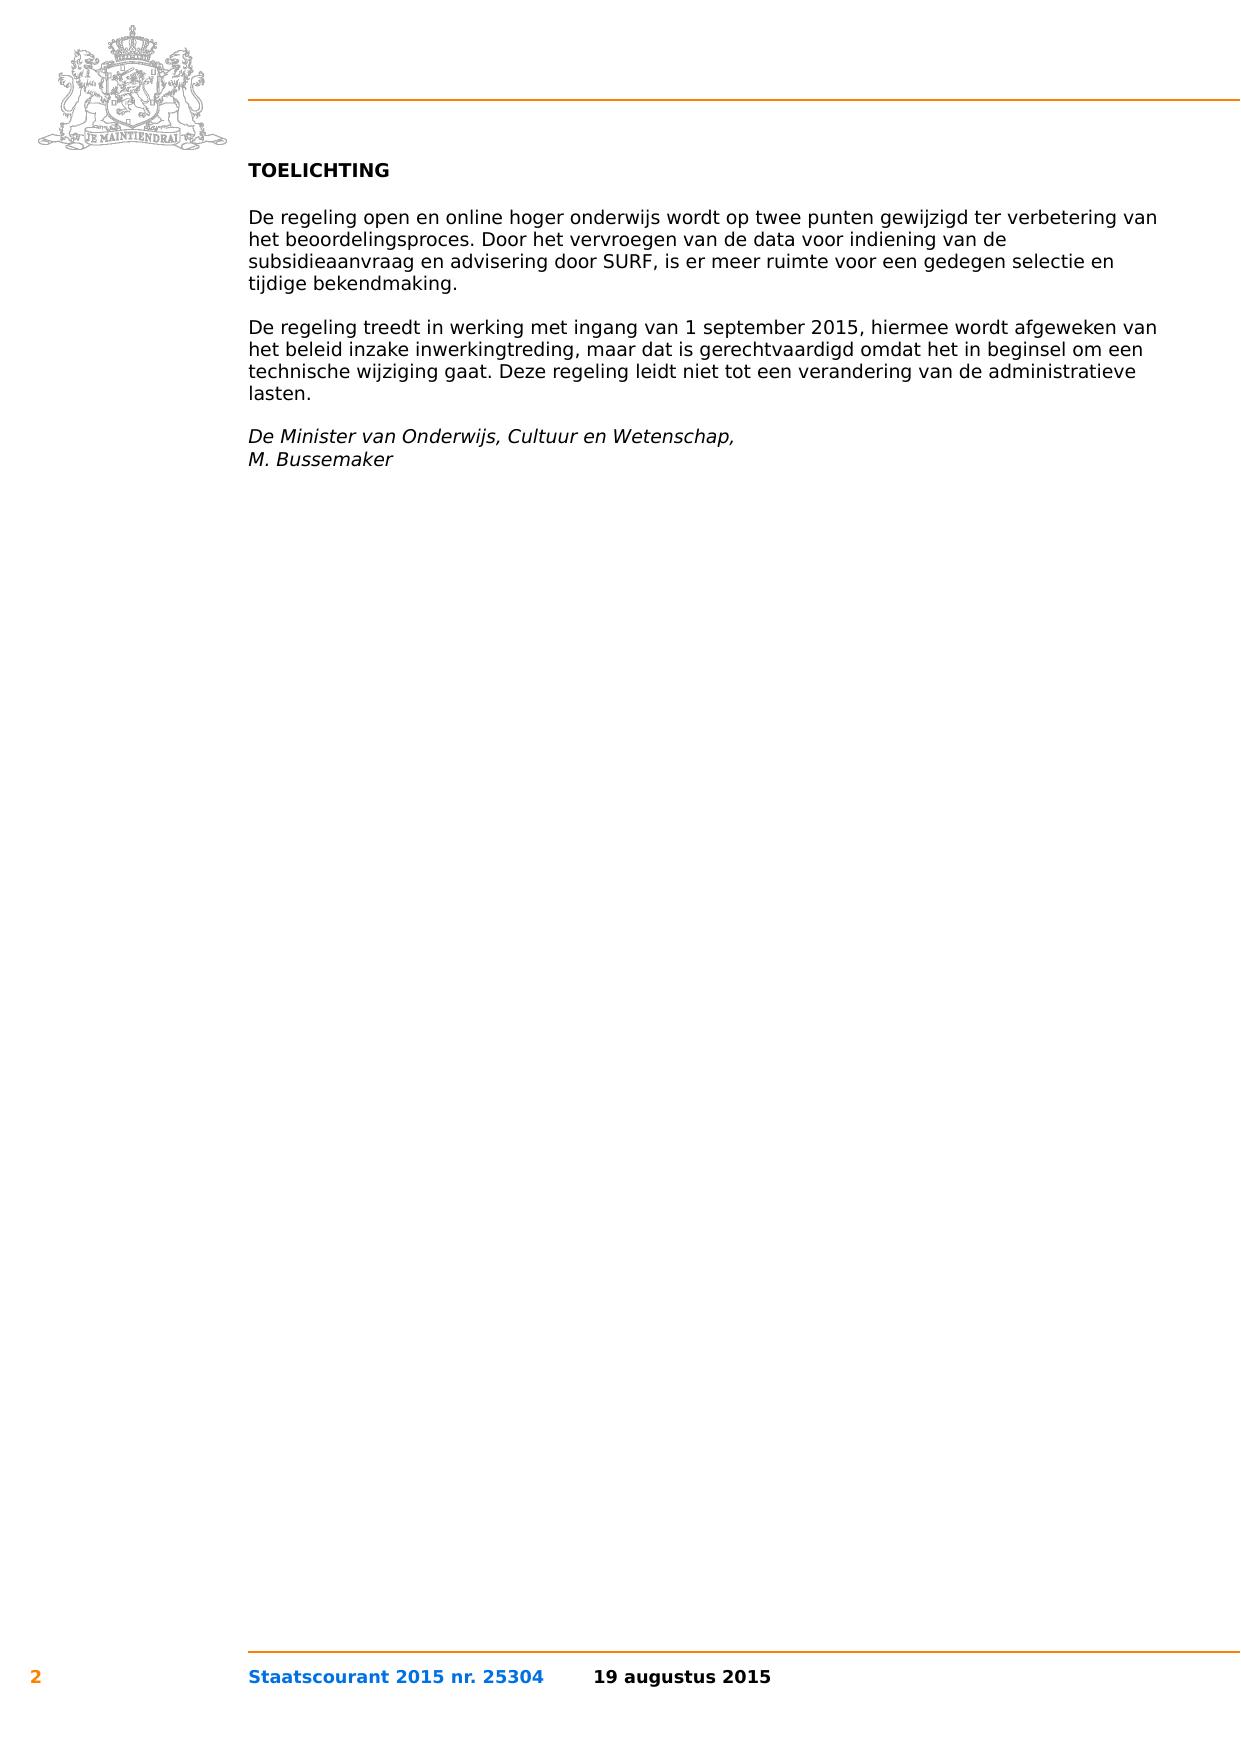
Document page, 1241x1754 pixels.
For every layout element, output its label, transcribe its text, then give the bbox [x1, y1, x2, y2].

picture [38, 25, 227, 150]
text De regeling open en online hoger onderwijs wordt op twee punten gewijzigd ter verbetering van het beoordelingsproces. Door het vervroegen van de data voor indiening van de subsidieaanvraag en advisering door SURF, is er meer ruimte voor een gedegen selectie en tijdige bekendmaking. [248, 207, 1163, 295]
text De regeling treedt in werking met ingang van 1 september 2015, hiermee wordt afgeweken van het beleid inzake inwerkingtreding, maar dat is gerechtvaardigd omdat het in beginsel om een technische wijziging gaat. Deze regeling leidt niet tot een verandering van de administratieve lasten. [248, 317, 1163, 404]
subtitle TOELICHTING [248, 160, 1163, 182]
text De Minister van Onderwijs, Cultuur en Wetenschap, M. Bussemaker [248, 426, 1163, 470]
